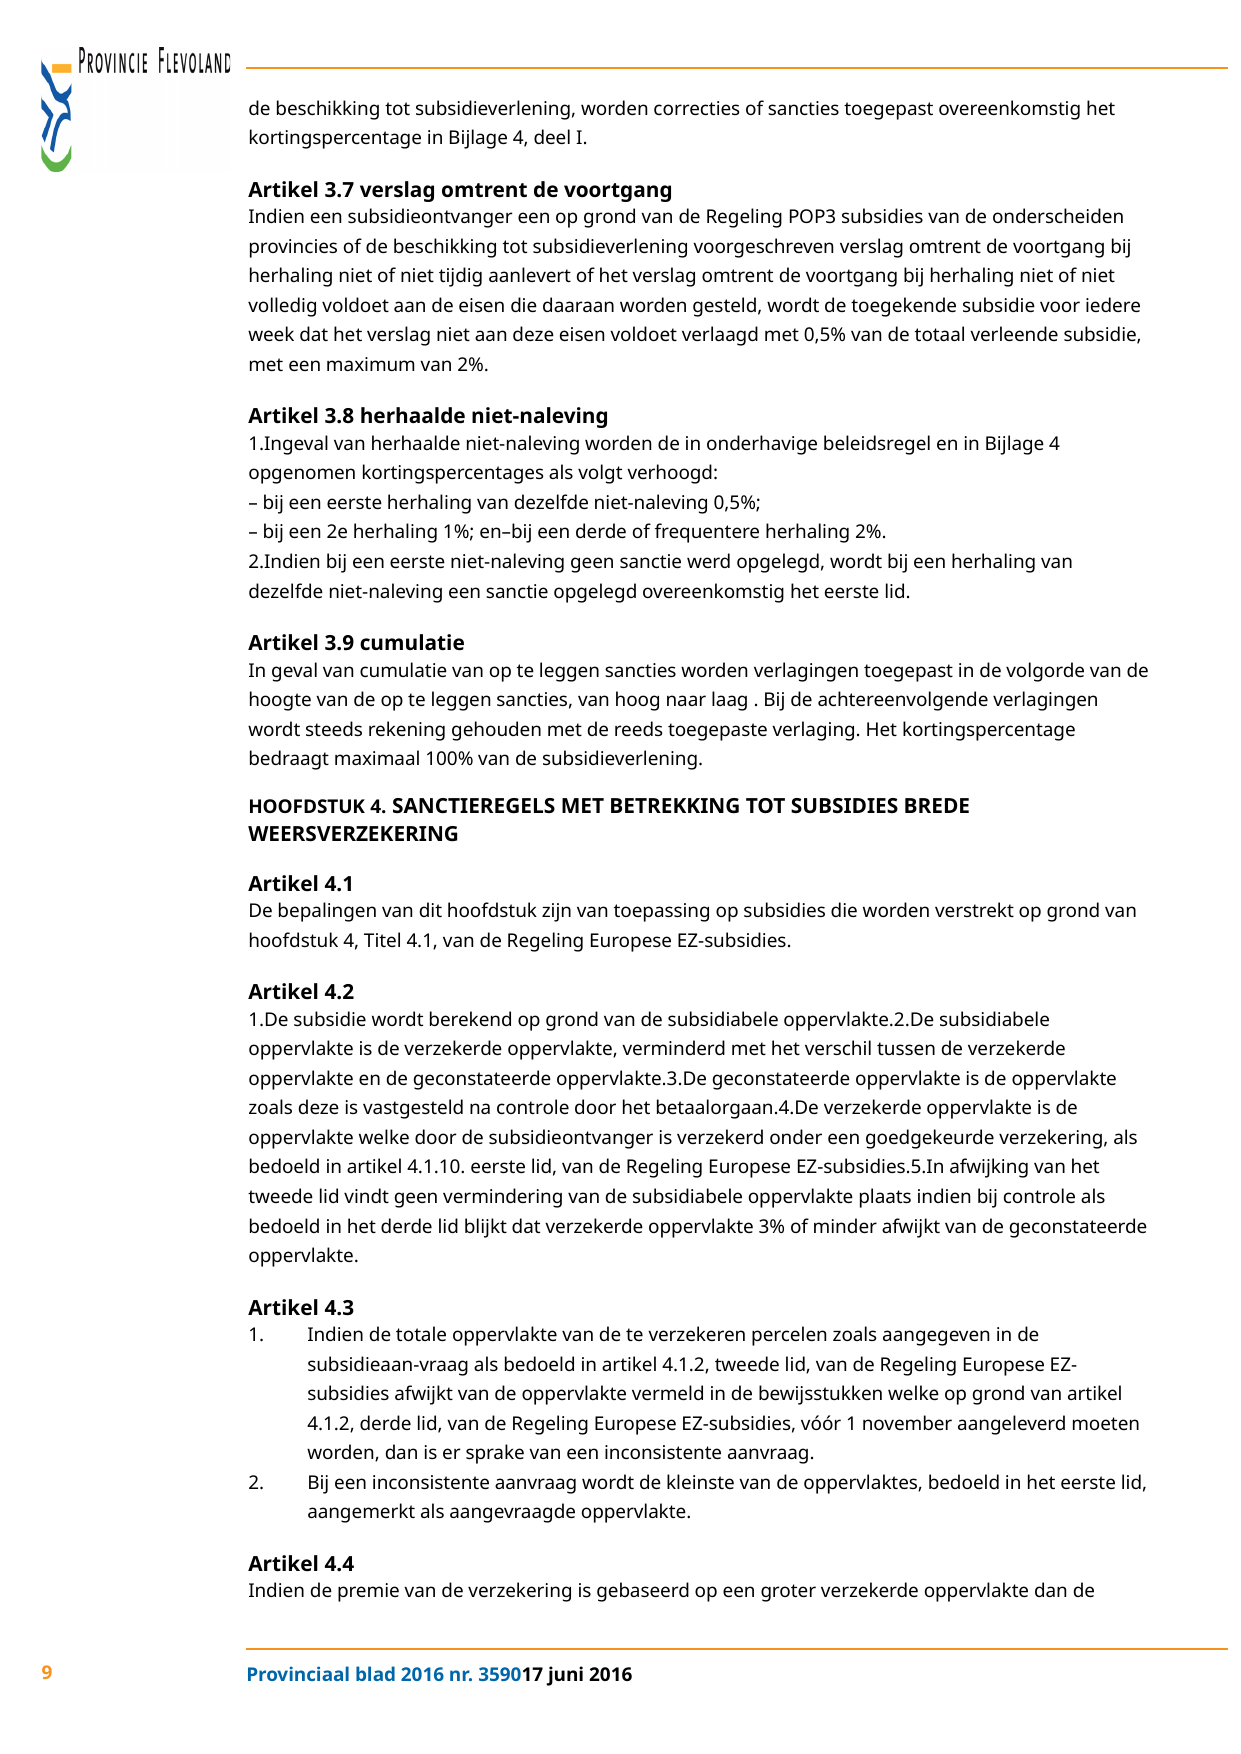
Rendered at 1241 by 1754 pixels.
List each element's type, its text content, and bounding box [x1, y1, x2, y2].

text Indien een subsidieontvanger een op grond van de Regeling POP3 subsidies van de onderscheiden provincies of de beschikking tot subsidieverlening voorgeschreven verslag omtrent de voortgang bij herhaling niet of niet tijdig aanlevert of het verslag omtrent de voortgang bij herhaling niet of niet volledig voldoet aan de eisen die daaraan worden gesteld, wordt de toegekende subsidie voor iedere week dat het verslag niet aan deze eisen voldoet verlaagd met 0,5% van de totaal verleende subsidie, met een maximum van 2%. [248, 203, 1152, 377]
text Artikel 4.3 [248, 1293, 1152, 1321]
list Indien de totale oppervlakte van de te verzekeren percelen zoals aangegeven in de subsidieaan-vraag als bedoeld in artikel 4.1.2, tweede lid, van de Regeling Europese EZ-subsidies afwijkt van de oppervlakte vermeld in de bewijsstukken welke op grond van artikel 4.1.2, derde lid, van de Regeling Europese EZ-subsidies, vóór 1 november aangeleverd moeten worden, dan is er sprake van een inconsistente aanvraag. [248, 1321, 1152, 1465]
text de beschikking tot subsidieverlening, worden correcties of sancties toegepast overeenkomstig het kortingspercentage in Bijlage 4, deel I. [248, 95, 1152, 150]
text 2.Indien bij een eerste niet-naleving geen sanctie werd opgelegd, wordt bij een herhaling van dezelfde niet-naleving een sanctie opgelegd overeenkomstig het eerste lid. [248, 548, 1152, 604]
text De bepalingen van dit hoofdstuk zijn van toepassing op subsidies die worden verstrekt op grond van hoofdstuk 4, Titel 4.1, van de Regeling Europese EZ-subsidies. [248, 897, 1152, 953]
text In geval van cumulatie van op te leggen sancties worden verlagingen toegepast in de volgorde van de hoogte van de op te leggen sancties, van hoog naar laag . Bij de achtereenvolgende verlagingen wordt steeds rekening gehouden met de reeds toegepaste verlaging. Het kortingspercentage bedraagt maximaal 100% van de subsidieverlening. [248, 657, 1152, 771]
text HOOFDSTUK 4. SANCTIEREGELS MET BETREKKING TOT SUBSIDIES BREDE WEERSVERZEKERING [248, 791, 1152, 848]
text Artikel 4.2 [248, 977, 1152, 1006]
picture [41, 47, 231, 172]
text – bij een eerste herhaling van dezelfde niet-naleving 0,5%; [248, 489, 1152, 515]
list Bij een inconsistente aanvraag wordt de kleinste van de oppervlaktes, bedoeld in het eerste lid, aangemerkt als aangevraagde oppervlakte. [248, 1469, 1152, 1524]
text Artikel 4.1 [248, 869, 1152, 897]
text Artikel 3.7 verslag omtrent de voortgang [248, 175, 1152, 203]
text 1.Ingeval van herhaalde niet-naleving worden de in onderhavige beleidsregel en in Bijlage 4 opgenomen kortingspercentages als volgt verhoogd: [248, 430, 1152, 485]
text – bij een 2e herhaling 1%; en–bij een derde of frequentere herhaling 2%. [248, 519, 1152, 544]
text Artikel 3.8 herhaalde niet-naleving [248, 402, 1152, 430]
text 1.De subsidie wordt berekend op grond van de subsidiabele oppervlakte.2.De subsidiabele oppervlakte is de verzekerde oppervlakte, verminderd met het verschil tussen de verzekerde oppervlakte en de geconstateerde oppervlakte.3.De geconstateerde oppervlakte is de oppervlakte zoals deze is vastgesteld na controle door het betaalorgaan.4.De verzekerde oppervlakte is de oppervlakte welke door de subsidieontvanger is verzekerd onder een goedgekeurde verzekering, als bedoeld in artikel 4.1.10. eerste lid, van de Regeling Europese EZ-subsidies.5.In afwijking van het tweede lid vindt geen vermindering van de subsidiabele oppervlakte plaats indien bij controle als bedoeld in het derde lid blijkt dat verzekerde oppervlakte 3% of minder afwijkt van de geconstateerde oppervlakte. [248, 1006, 1152, 1268]
text Artikel 4.4 [248, 1549, 1152, 1578]
text Indien de premie van de verzekering is gebaseerd op een groter verzekerde oppervlakte dan de [248, 1578, 1152, 1603]
text Artikel 3.9 cumulatie [248, 628, 1152, 657]
